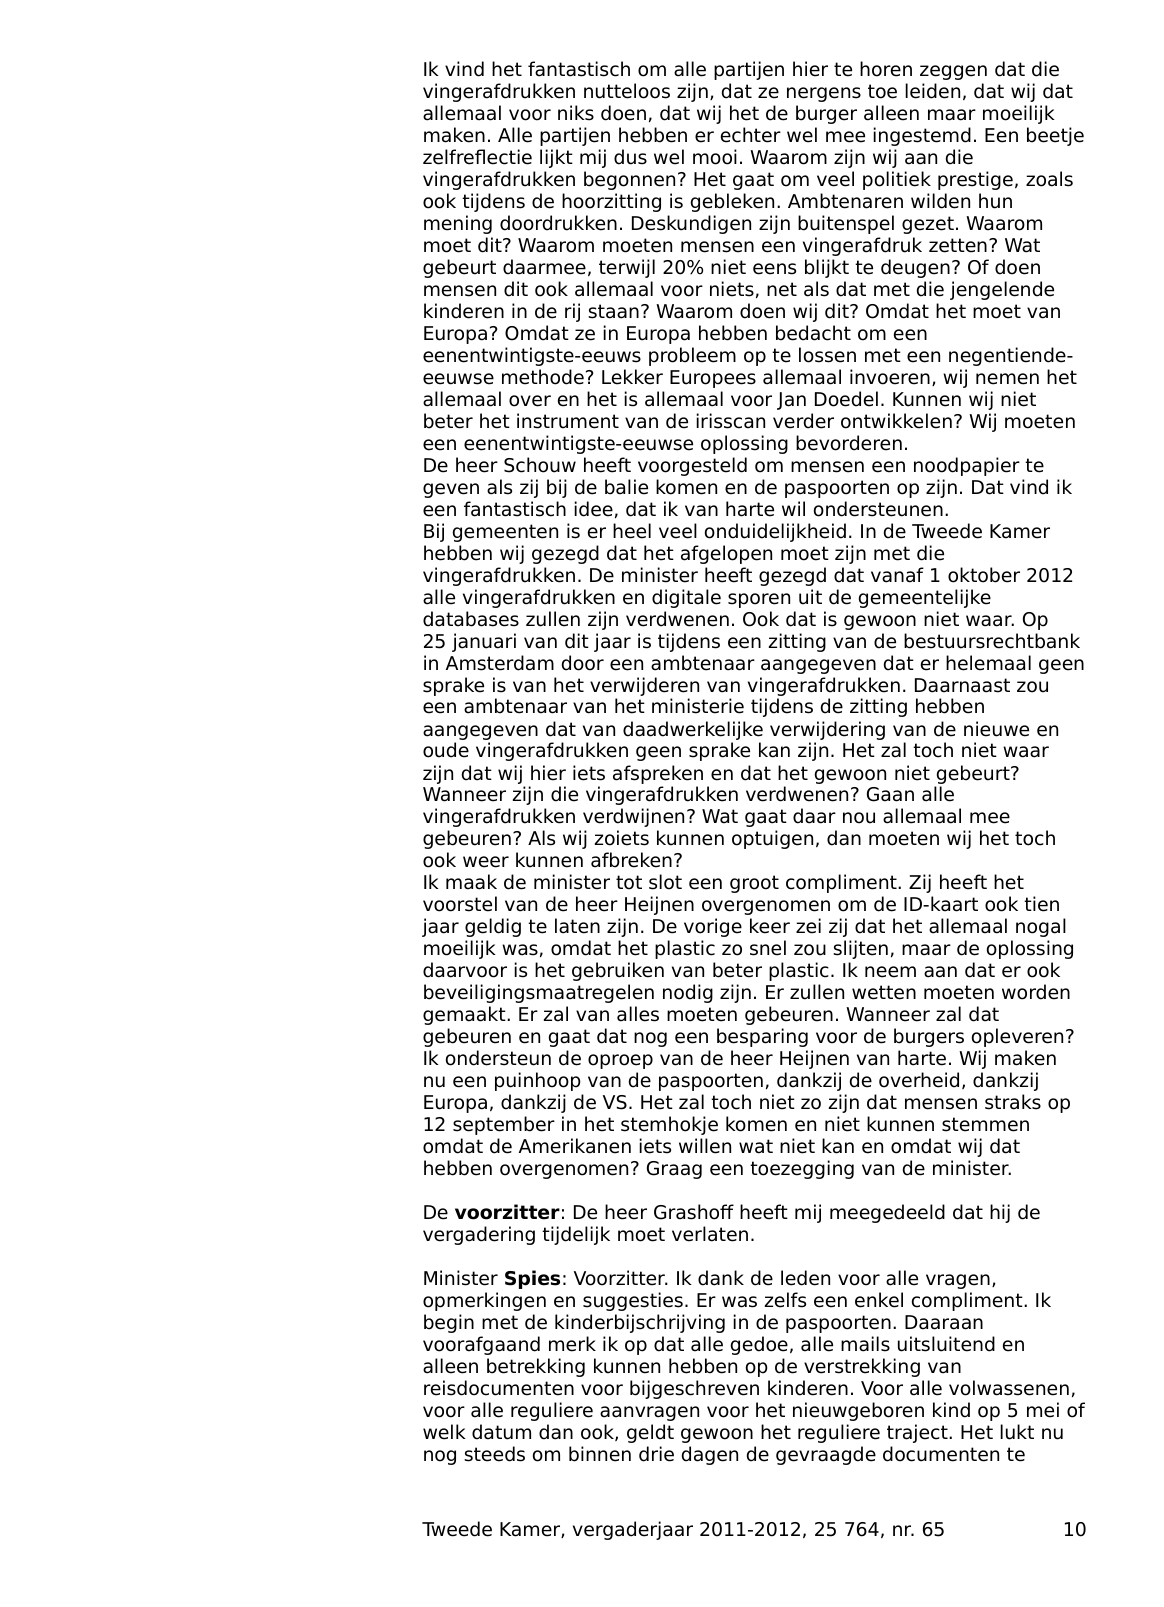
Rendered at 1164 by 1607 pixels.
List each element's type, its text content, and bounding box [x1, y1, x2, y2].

text Ik maak de minister tot slot een groot compliment. Zij heeft het voorstel van de heer Heijnen overgenomen om de ID-kaart ook tien jaar geldig te laten zijn. De vorige keer zei zij dat het allemaal nogal moeilijk was, omdat het plastic zo snel zou slijten, maar de oplossing daarvoor is het gebruiken van beter plastic. Ik neem aan dat er ook beveiligingsmaatregelen nodig zijn. Er zullen wetten moeten worden gemaakt. Er zal van alles moeten gebeuren. Wanneer zal dat gebeuren en gaat dat nog een besparing voor de burgers opleveren? Ik ondersteun de oproep van de heer Heijnen van harte. Wij maken nu een puinhoop van de paspoorten, dankzij de overheid, dankzij Europa, dankzij de VS. Het zal toch niet zo zijn dat mensen straks op 12 september in het stemhokje komen en niet kunnen stemmen omdat de Amerikanen iets willen wat niet kan en omdat wij dat hebben overgenomen? Graag een toezegging van de minister. [422, 872, 1087, 1180]
text De voorzitter: De heer Grashoff heeft mij meegedeeld dat hij de vergadering tijdelijk moet verlaten. [422, 1202, 1087, 1246]
text Ik vind het fantastisch om alle partijen hier te horen zeggen dat die vingerafdrukken nutteloos zijn, dat ze nergens toe leiden, dat wij dat allemaal voor niks doen, dat wij het de burger alleen maar moeilijk maken. Alle partijen hebben er echter wel mee ingestemd. Een beetje zelfreflectie lijkt mij dus wel mooi. Waarom zijn wij aan die vingerafdrukken begonnen? Het gaat om veel politiek prestige, zoals ook tijdens de hoorzitting is gebleken. Ambtenaren wilden hun mening doordrukken. Deskundigen zijn buitenspel gezet. Waarom moet dit? Waarom moeten mensen een vingerafdruk zetten? Wat gebeurt daarmee, terwijl 20% niet eens blijkt te deugen? Of doen mensen dit ook allemaal voor niets, net als dat met die jengelende kinderen in de rij staan? Waarom doen wij dit? Omdat het moet van Europa? Omdat ze in Europa hebben bedacht om een eenentwintigste-eeuws probleem op te lossen met een negentiende-eeuwse methode? Lekker Europees allemaal invoeren, wij nemen het allemaal over en het is allemaal voor Jan Doedel. Kunnen wij niet beter het instrument van de irisscan verder ontwikkelen? Wij moeten een eenentwintigste-eeuwse oplossing bevorderen. [422, 59, 1087, 455]
text Bij gemeenten is er heel veel onduidelijkheid. In de Tweede Kamer hebben wij gezegd dat het afgelopen moet zijn met die vingerafdrukken. De minister heeft gezegd dat vanaf 1 oktober 2012 alle vingerafdrukken en digitale sporen uit de gemeentelijke databases zullen zijn verdwenen. Ook dat is gewoon niet waar. Op 25 januari van dit jaar is tijdens een zitting van de bestuursrechtbank in Amsterdam door een ambtenaar aangegeven dat er helemaal geen sprake is van het verwijderen van vingerafdrukken. Daarnaast zou een ambtenaar van het ministerie tijdens de zitting hebben aangegeven dat van daadwerkelijke verwijdering van de nieuwe en oude vingerafdrukken geen sprake kan zijn. Het zal toch niet waar zijn dat wij hier iets afspreken en dat het gewoon niet gebeurt? Wanneer zijn die vingerafdrukken verdwenen? Gaan alle vingerafdrukken verdwijnen? Wat gaat daar nou allemaal mee gebeuren? Als wij zoiets kunnen optuigen, dan moeten wij het toch ook weer kunnen afbreken? [422, 521, 1087, 872]
text Minister Spies: Voorzitter. Ik dank de leden voor alle vragen, opmerkingen en suggesties. Er was zelfs een enkel compliment. Ik begin met de kinderbijschrijving in de paspoorten. Daaraan voorafgaand merk ik op dat alle gedoe, alle mails uitsluitend en alleen betrekking kunnen hebben op de verstrekking van reisdocumenten voor bijgeschreven kinderen. Voor alle volwassenen, voor alle reguliere aanvragen voor het nieuwgeboren kind op 5 mei of welk datum dan ook, geldt gewoon het reguliere traject. Het lukt nu nog steeds om binnen drie dagen de gevraagde documenten te [422, 1268, 1087, 1466]
text De heer Schouw heeft voorgesteld om mensen een noodpapier te geven als zij bij de balie komen en de paspoorten op zijn. Dat vind ik een fantastisch idee, dat ik van harte wil ondersteunen. [422, 455, 1087, 521]
